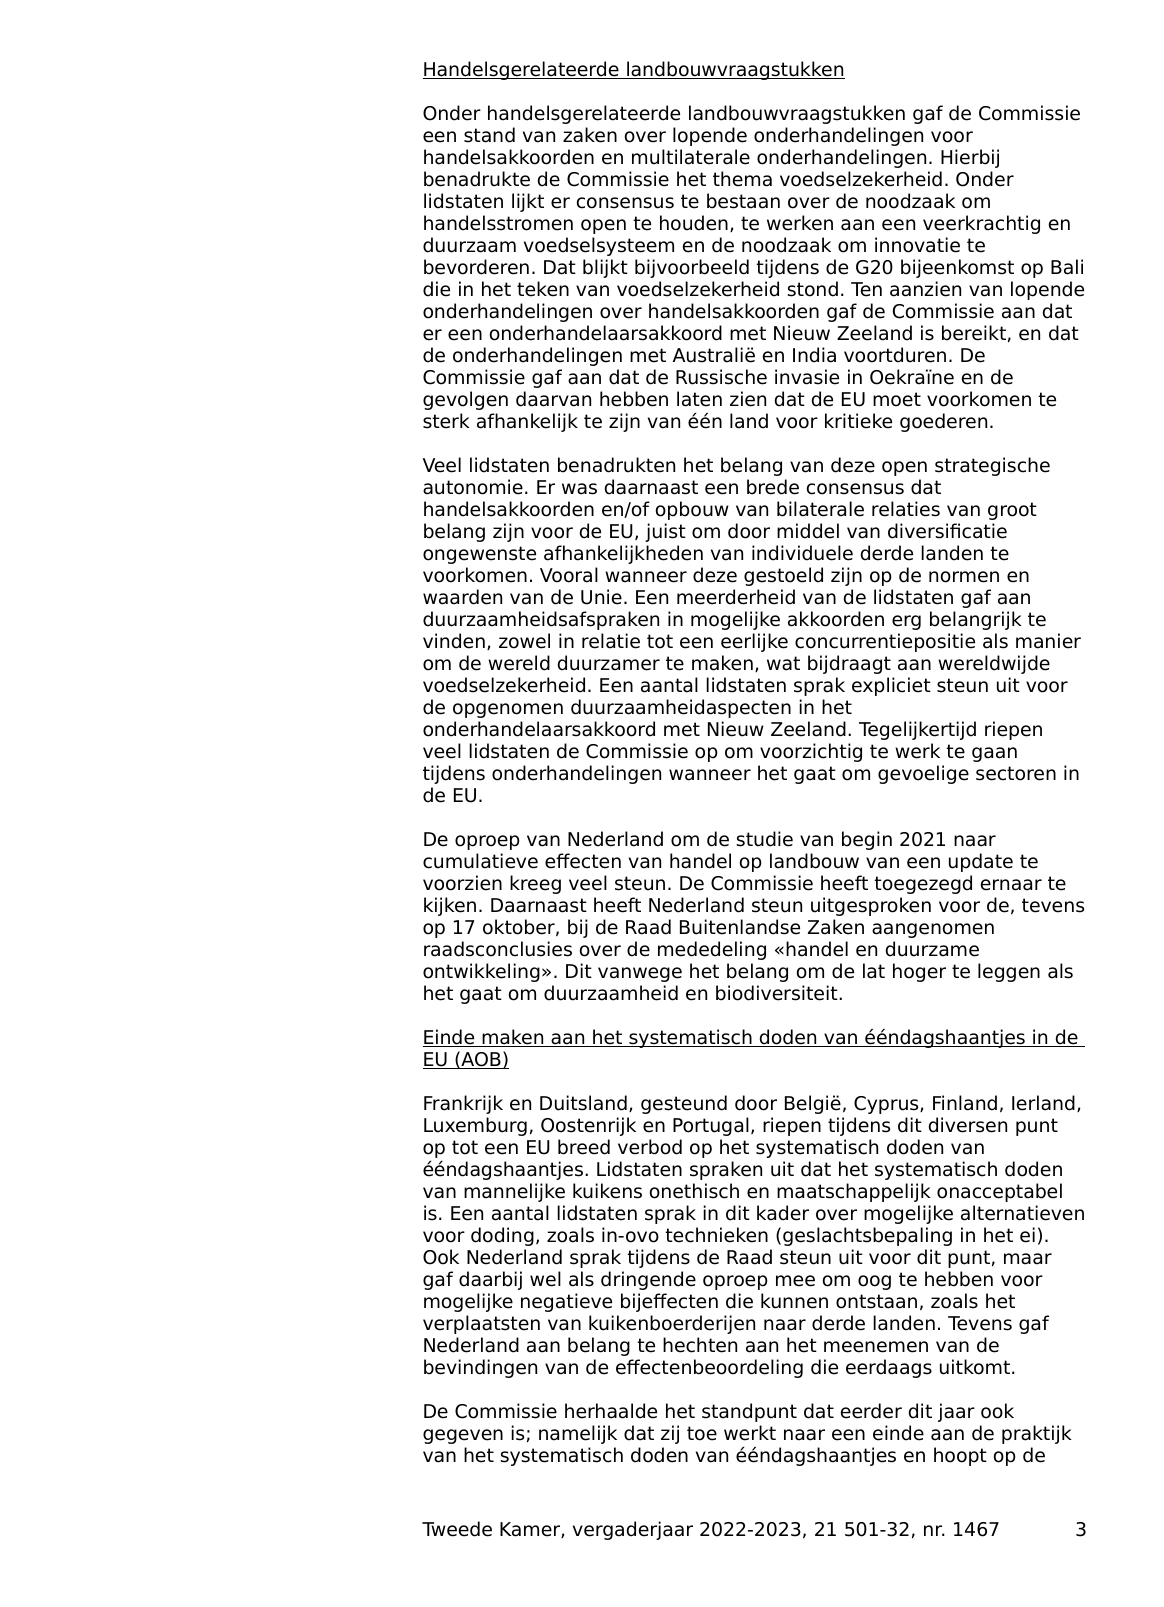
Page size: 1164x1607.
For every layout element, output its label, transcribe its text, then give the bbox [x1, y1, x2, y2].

text De oproep van Nederland om de studie van begin 2021 naar cumulatieve effecten van handel op landbouw van een update te voorzien kreeg veel steun. De Commissie heeft toegezegd ernaar te kijken. Daarnaast heeft Nederland steun uitgesproken voor de, tevens op 17 oktober, bij de Raad Buitenlandse Zaken aangenomen raadsconclusies over de mededeling «handel en duurzame ontwikkeling». Dit vanwege het belang om de lat hoger te leggen als het gaat om duurzaamheid en biodiversiteit. [422, 829, 1087, 1005]
text Frankrijk en Duitsland, gesteund door België, Cyprus, Finland, Ierland, Luxemburg, Oostenrijk en Portugal, riepen tijdens dit diversen punt op tot een EU breed verbod op het systematisch doden van ééndagshaantjes. Lidstaten spraken uit dat het systematisch doden van mannelijke kuikens onethisch en maatschappelijk onacceptabel is. Een aantal lidstaten sprak in dit kader over mogelijke alternatieven voor doding, zoals in-ovo technieken (geslachtsbepaling in het ei). Ook Nederland sprak tijdens de Raad steun uit voor dit punt, maar gaf daarbij wel als dringende oproep mee om oog te hebben voor mogelijke negatieve bijeffecten die kunnen ontstaan, zoals het verplaatsten van kuikenboerderijen naar derde landen. Tevens gaf Nederland aan belang te hechten aan het meenemen van de bevindingen van de effectenbeoordeling die eerdaags uitkomt. [422, 1093, 1087, 1379]
subtitle Einde maken aan het systematisch doden van ééndagshaantjes in de EU (AOB) [422, 1027, 1087, 1071]
text Veel lidstaten benadrukten het belang van deze open strategische autonomie. Er was daarnaast een brede consensus dat handelsakkoorden en/of opbouw van bilaterale relaties van groot belang zijn voor de EU, juist om door middel van diversificatie ongewenste afhankelijkheden van individuele derde landen te voorkomen. Vooral wanneer deze gestoeld zijn op de normen en waarden van de Unie. Een meerderheid van de lidstaten gaf aan duurzaamheidsafspraken in mogelijke akkoorden erg belangrijk te vinden, zowel in relatie tot een eerlijke concurrentiepositie als manier om de wereld duurzamer te maken, wat bijdraagt aan wereldwijde voedselzekerheid. Een aantal lidstaten sprak expliciet steun uit voor de opgenomen duurzaamheidaspecten in het onderhandelaarsakkoord met Nieuw Zeeland. Tegelijkertijd riepen veel lidstaten de Commissie op om voorzichtig te werk te gaan tijdens onderhandelingen wanneer het gaat om gevoelige sectoren in de EU. [422, 455, 1087, 807]
subtitle Handelsgerelateerde landbouwvraagstukken [422, 59, 1087, 81]
text Onder handelsgerelateerde landbouwvraagstukken gaf de Commissie een stand van zaken over lopende onderhandelingen voor handelsakkoorden en multilaterale onderhandelingen. Hierbij benadrukte de Commissie het thema voedselzekerheid. Onder lidstaten lijkt er consensus te bestaan over de noodzaak om handelsstromen open te houden, te werken aan een veerkrachtig en duurzaam voedselsysteem en de noodzaak om innovatie te bevorderen. Dat blijkt bijvoorbeeld tijdens de G20 bijeenkomst op Bali die in het teken van voedselzekerheid stond. Ten aanzien van lopende onderhandelingen over handelsakkoorden gaf de Commissie aan dat er een onderhandelaarsakkoord met Nieuw Zeeland is bereikt, en dat de onderhandelingen met Australië en India voortduren. De Commissie gaf aan dat de Russische invasie in Oekraïne en de gevolgen daarvan hebben laten zien dat de EU moet voorkomen te sterk afhankelijk te zijn van één land voor kritieke goederen. [422, 103, 1087, 433]
text De Commissie herhaalde het standpunt dat eerder dit jaar ook gegeven is; namelijk dat zij toe werkt naar een einde aan de praktijk van het systematisch doden van ééndagshaantjes en hoopt op de [422, 1401, 1087, 1467]
